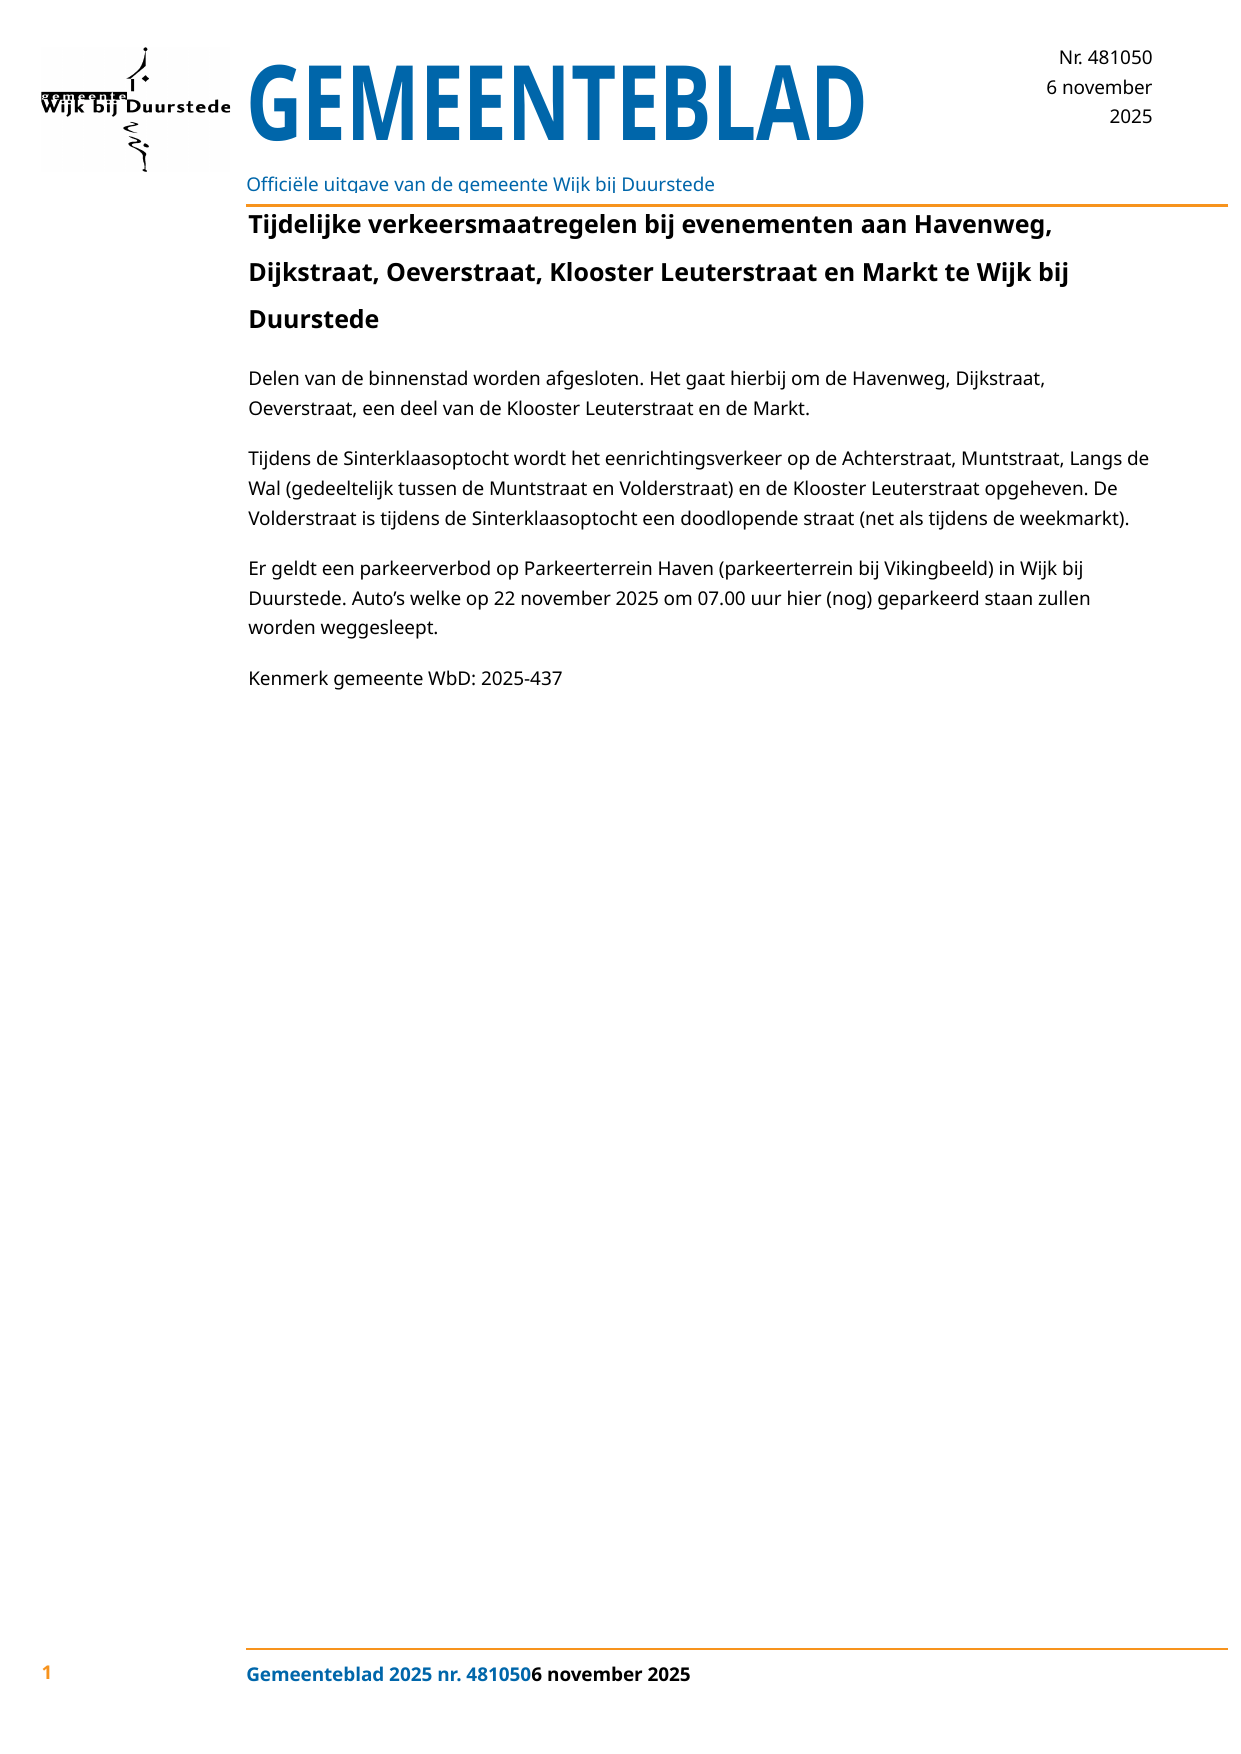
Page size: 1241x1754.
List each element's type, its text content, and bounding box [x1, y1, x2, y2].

text Er geldt een parkeerverbod op Parkeerterrein Haven (parkeerterrein bij Vikingbeeld) in Wijk bij Duurstede. Auto’s welke op 22 november 2025 om 07.00 uur hier (nog) geparkeerd staan zullen worden weggesleept. [248, 555, 1152, 640]
picture [41, 47, 231, 172]
text Delen van de binnenstad worden afgesloten. Het gaat hierbij om de Havenweg, Dijkstraat, Oeverstraat, een deel van de Klooster Leuterstraat en de Markt. [248, 366, 1152, 421]
text Tijdens de Sinterklaasoptocht wordt het eenrichtingsverkeer op de Achterstraat, Muntstraat, Langs de Wal (gedeeltelijk tussen de Muntstraat en Volderstraat) en de Klooster Leuterstraat opgeheven. De Volderstraat is tijdens de Sinterklaasoptocht een doodlopende straat (net als tijdens de weekmarkt). [248, 446, 1152, 530]
text Tijdelijke verkeersmaatregelen bij evenementen aan Havenweg, Dijkstraat, Oeverstraat, Klooster Leuterstraat en Markt te Wijk bij Duurstede [248, 207, 1152, 336]
text Kenmerk gemeente WbD: 2025-437 [248, 665, 1152, 690]
